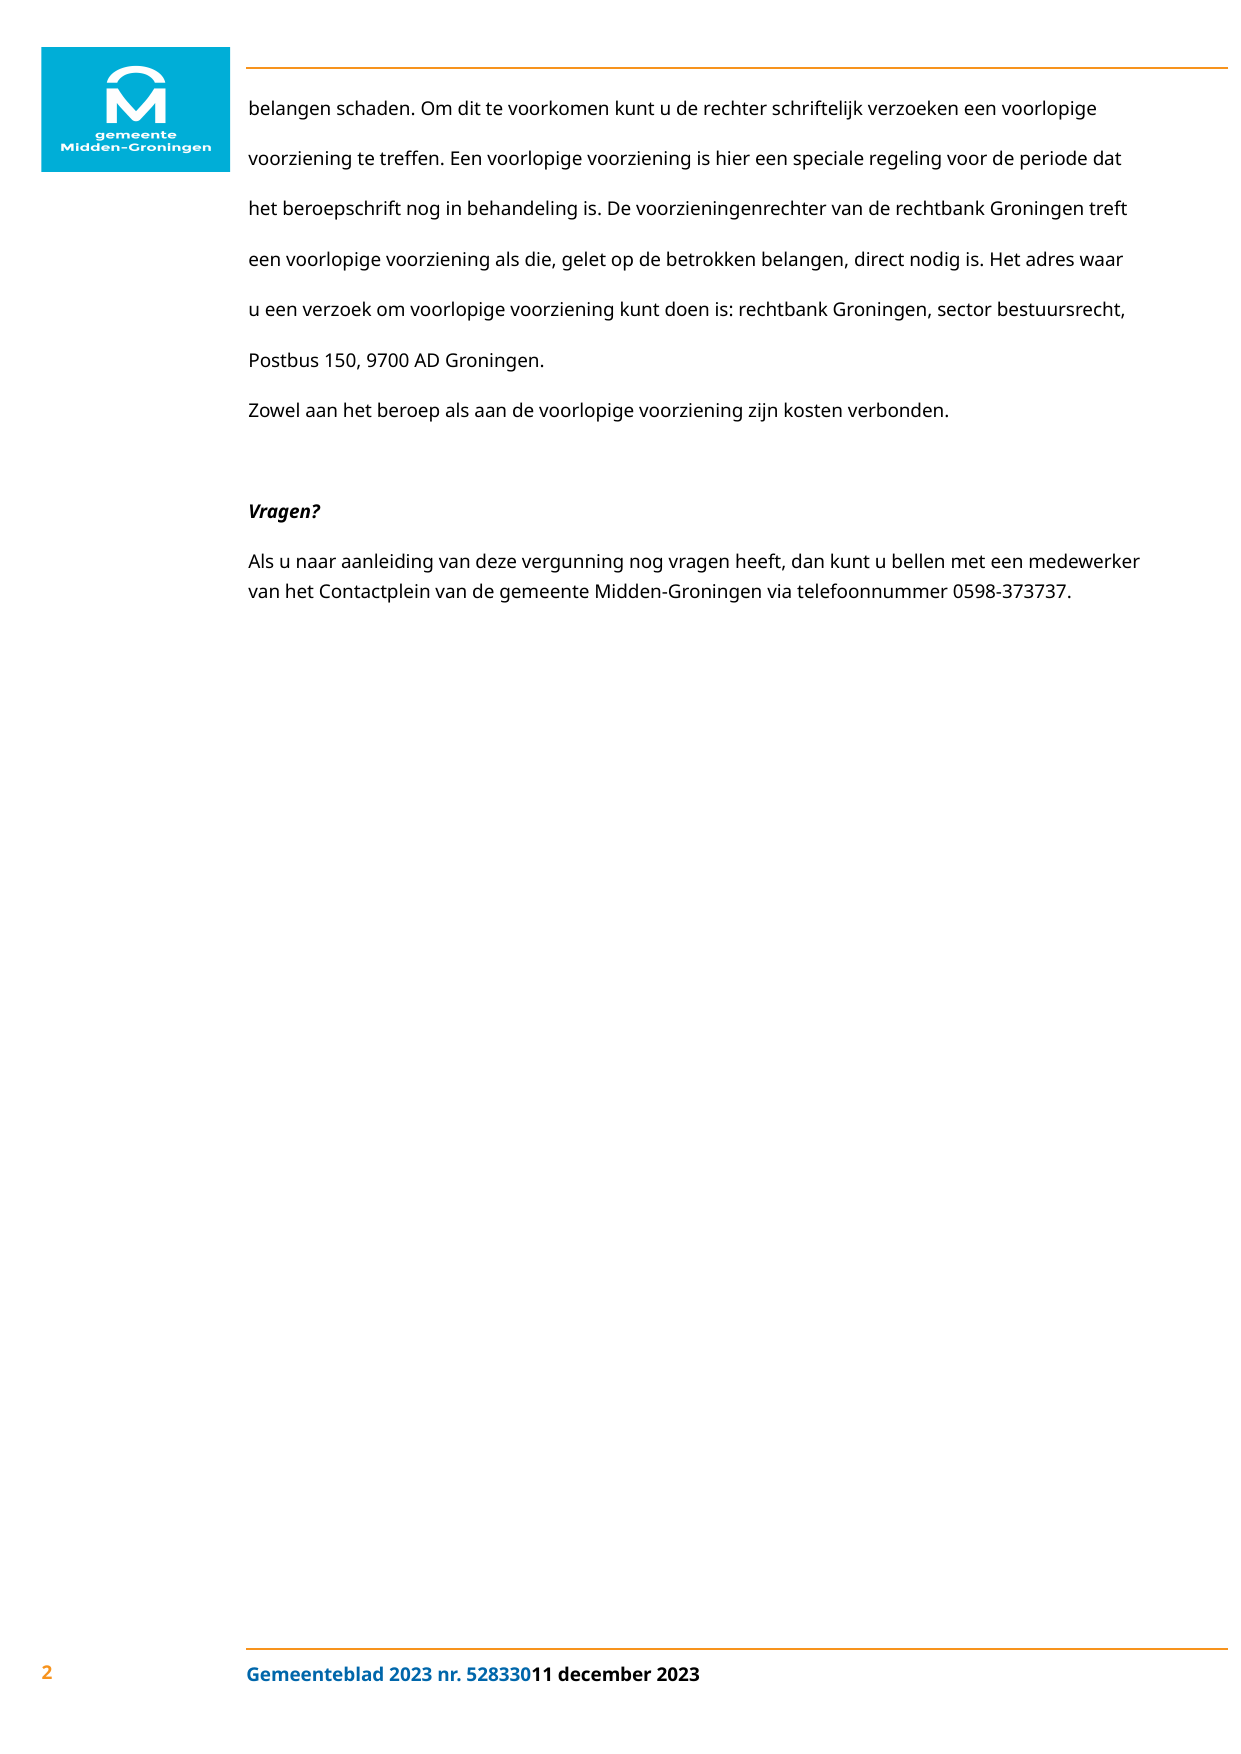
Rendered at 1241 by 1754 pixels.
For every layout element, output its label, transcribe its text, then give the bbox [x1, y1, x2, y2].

picture [184, 146, 190, 153]
text Zowel aan het beroep als aan de voorlopige voorziening zijn kosten verbonden. [248, 397, 1152, 423]
text Als u naar aanleiding van deze vergunning nog vragen heeft, dan kunt u bellen met een medewerker van het Contactplein van de gemeente Midden-Groningen via telefoonnummer 0598-373737. [248, 548, 1152, 604]
picture [108, 66, 164, 82]
picture [107, 89, 165, 122]
text Vragen? [248, 498, 1152, 524]
text voorziening te treffen. Een voorlopige voorziening is hier een speciale regeling voor de periode dat [248, 145, 1152, 171]
text het beroepschrift nog in behandeling is. De voorzieningenrechter van de rechtbank Groningen treft [248, 196, 1152, 221]
text een voorlopige voorziening als die, gelet op de betrokken belangen, direct nodig is. Het adres waar [248, 246, 1152, 272]
text belangen schaden. Om dit te voorkomen kunt u de rechter schriftelijk verzoeken een voorlopige [248, 95, 1152, 121]
text Postbus 150, 9700 AD Groningen. [248, 347, 1152, 373]
text u een verzoek om voorlopige voorziening kunt doen is: rechtbank Groningen, sector bestuursrecht, [248, 296, 1152, 322]
